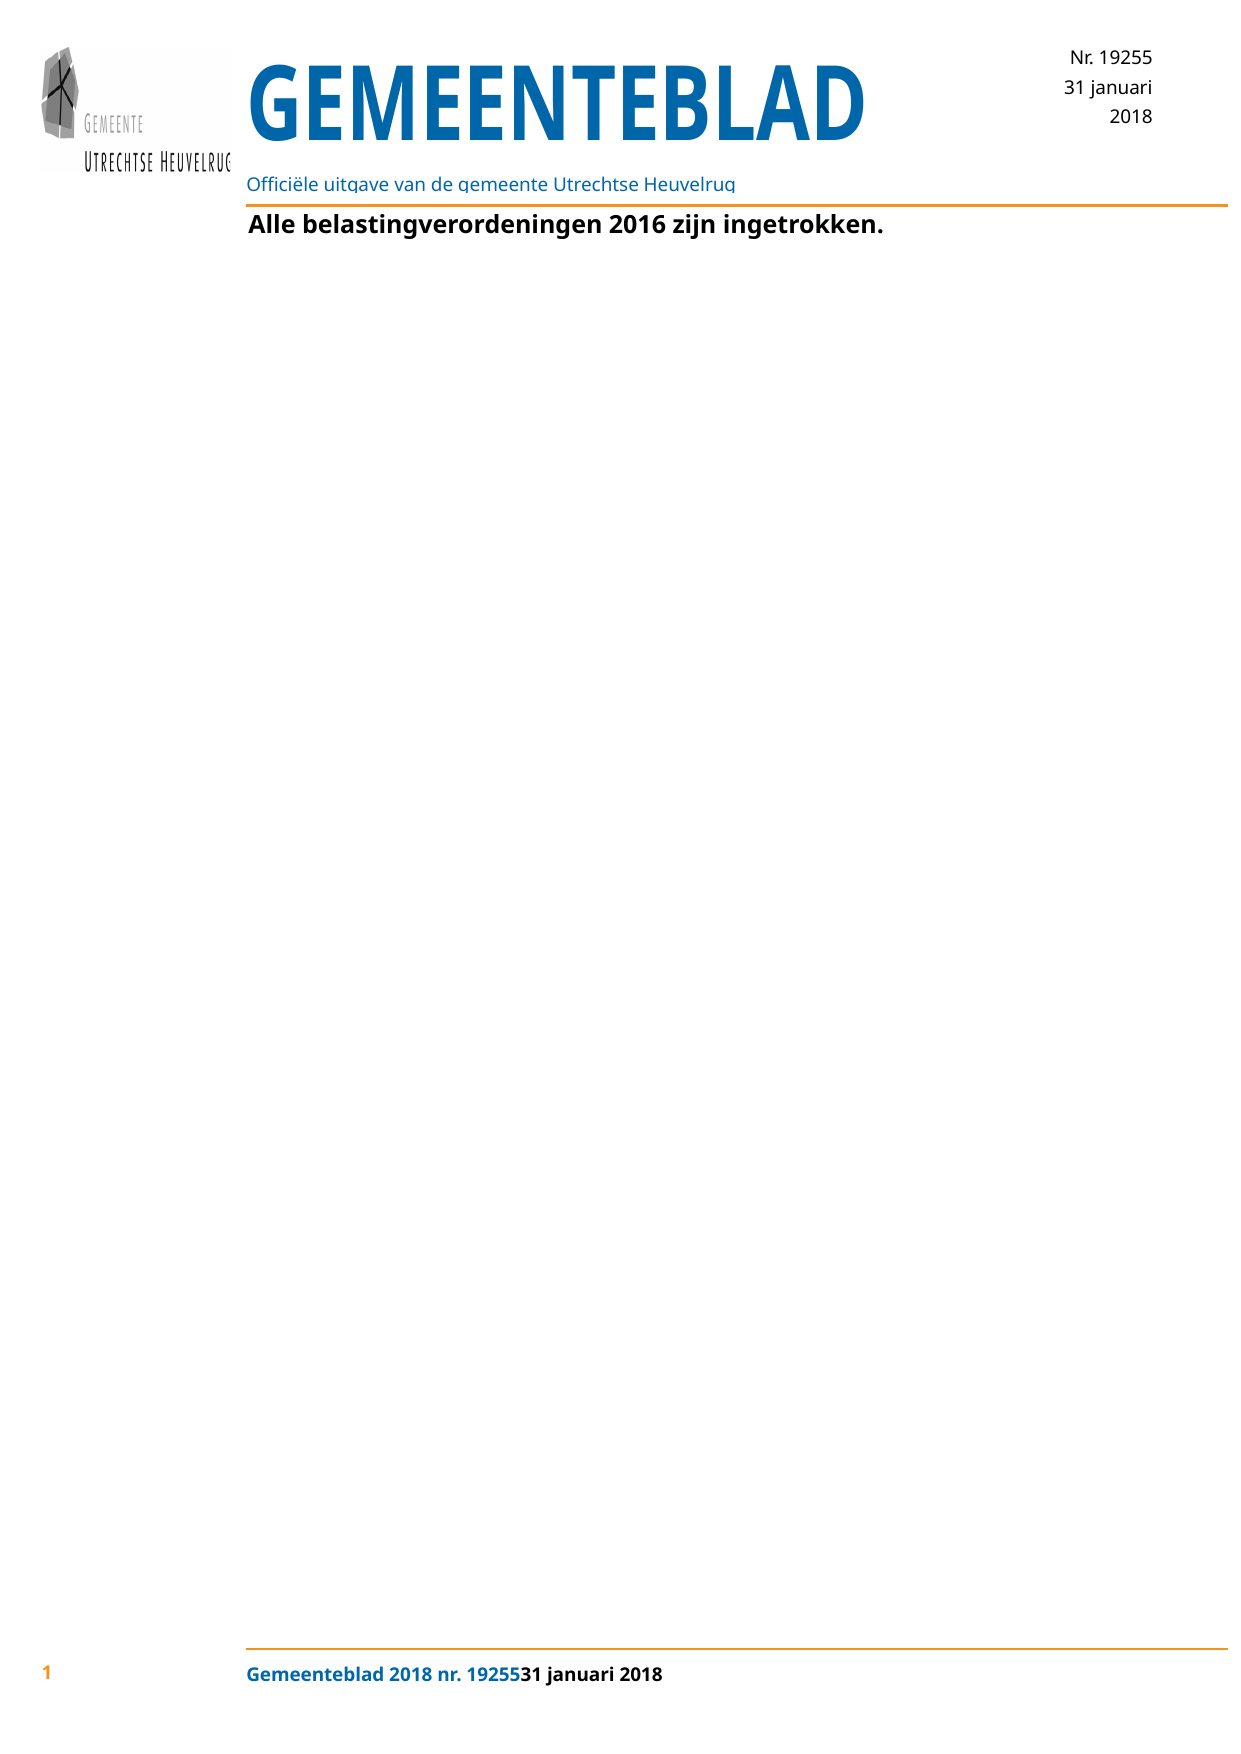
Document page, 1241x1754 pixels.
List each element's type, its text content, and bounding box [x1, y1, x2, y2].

picture [41, 47, 231, 172]
text Alle belastingverordeningen 2016 zijn ingetrokken. [248, 207, 1152, 241]
